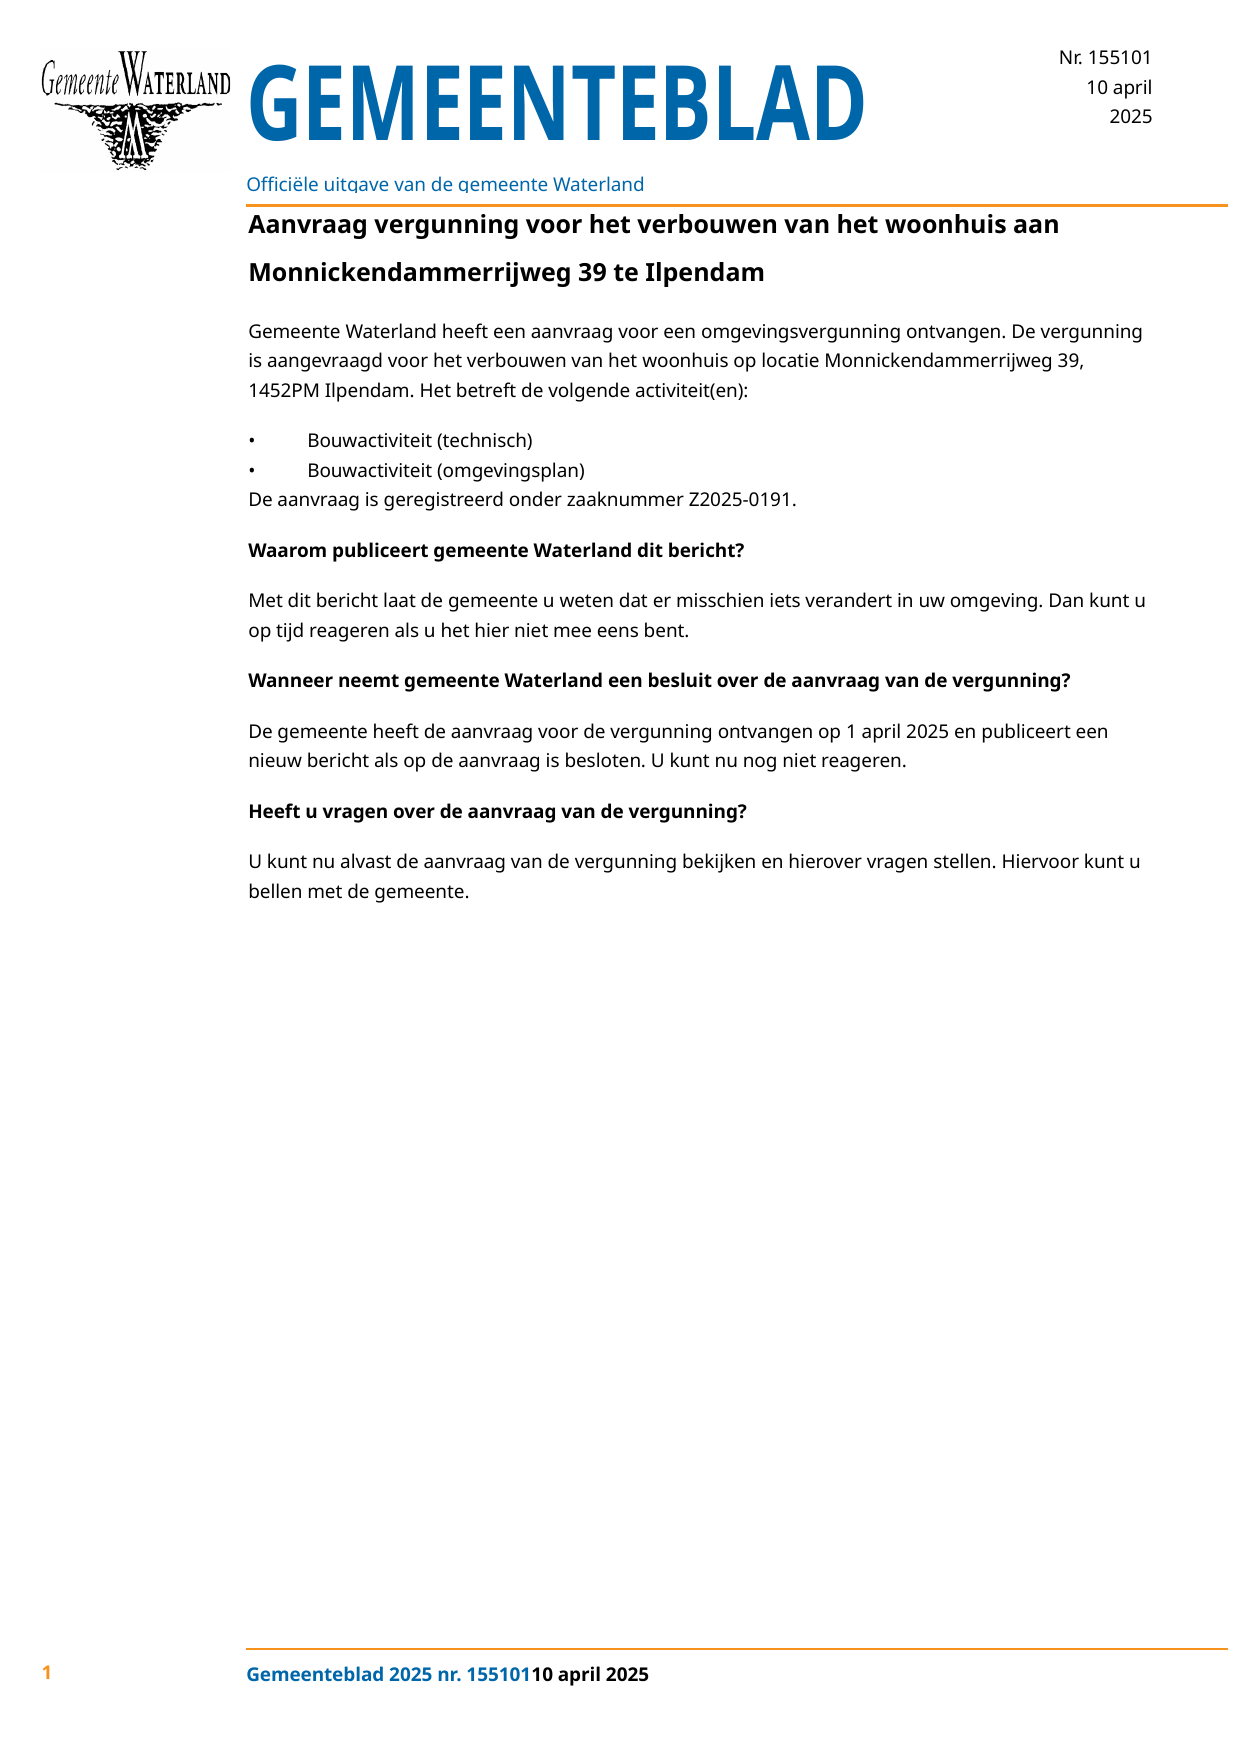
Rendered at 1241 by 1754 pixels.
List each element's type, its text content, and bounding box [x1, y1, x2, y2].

text Met dit bericht laat de gemeente u weten dat er misschien iets verandert in uw omgeving. Dan kunt u op tijd reageren als u het hier niet mee eens bent. [248, 587, 1152, 643]
text Wanneer neemt gemeente Waterland een besluit over de aanvraag van de vergunning? [248, 667, 1152, 693]
text De aanvraag is geregistreerd onder zaaknummer Z2025-0191. [248, 487, 1152, 512]
list Bouwactiviteit (omgevingsplan) [248, 457, 1152, 483]
text U kunt nu alvast de aanvraag van de vergunning bekijken en hierover vragen stellen. Hiervoor kunt u bellen met de gemeente. [248, 848, 1152, 904]
text De gemeente heeft de aanvraag voor de vergunning ontvangen op 1 april 2025 en publiceert een nieuw bericht als op de aanvraag is besloten. U kunt nu nog niet reageren. [248, 718, 1152, 773]
text Aanvraag vergunning voor het verbouwen van het woonhuis aan Monnickendammerrijweg 39 te Ilpendam [248, 207, 1152, 288]
text Gemeente Waterland heeft een aanvraag voor een omgevingsvergunning ontvangen. De vergunning is aangevraagd voor het verbouwen van het woonhuis op locatie Monnickendammerrijweg 39, 1452PM Ilpendam. Het betreft de volgende activiteit(en): [248, 318, 1152, 403]
text Heeft u vragen over de aanvraag van de vergunning? [248, 798, 1152, 824]
list Bouwactiviteit (technisch) [248, 427, 1152, 453]
text Waarom publiceert gemeente Waterland dit bericht? [248, 537, 1152, 563]
picture [41, 47, 231, 172]
